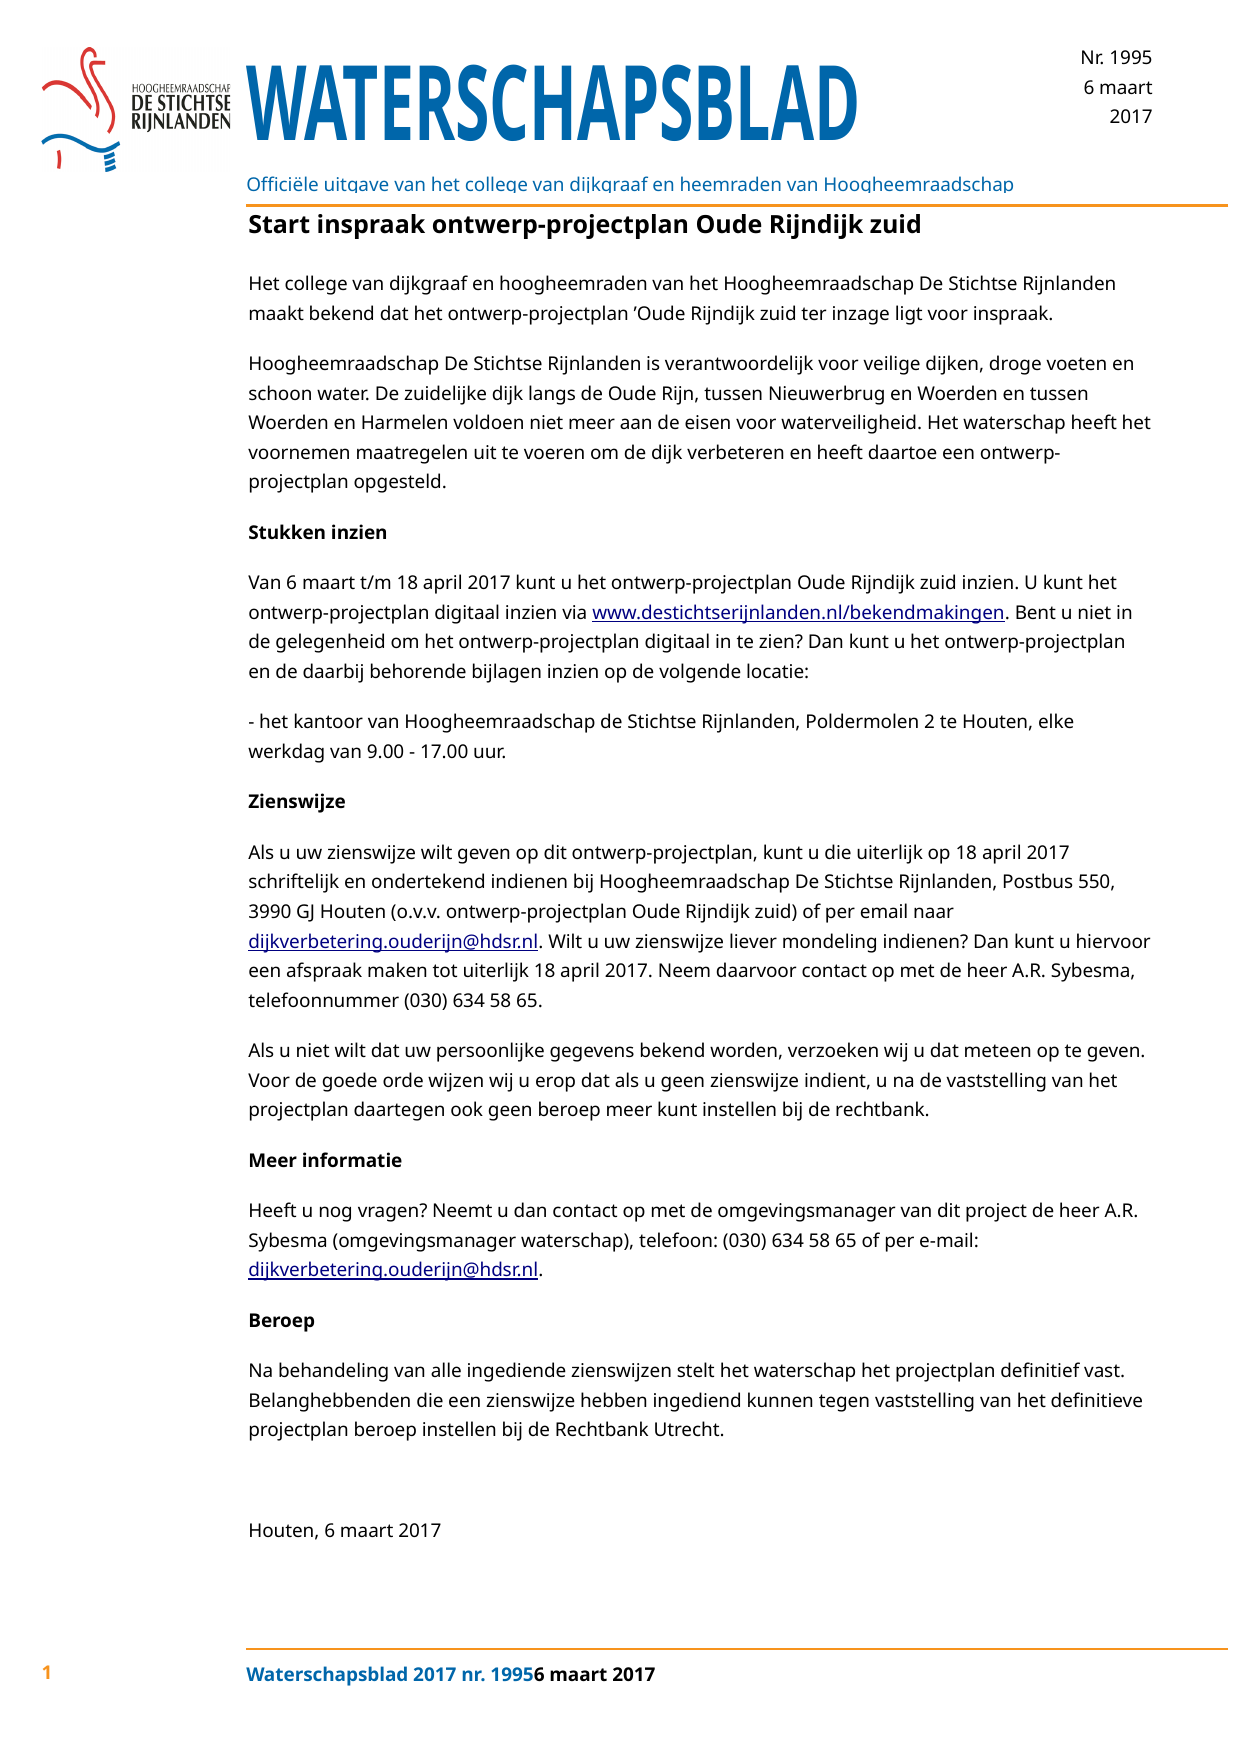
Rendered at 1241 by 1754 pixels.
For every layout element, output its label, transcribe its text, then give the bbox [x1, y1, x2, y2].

text Het college van dijkgraaf en hoogheemraden van het Hoogheemraadschap De Stichtse Rijnlanden maakt bekend dat het ontwerp-projectplan ’Oude Rijndijk zuid ter inzage ligt voor inspraak. [248, 270, 1152, 326]
text Start inspraak ontwerp-projectplan Oude Rijndijk zuid [248, 207, 1152, 241]
text Houten, 6 maart 2017 [248, 1517, 1152, 1543]
text - het kantoor van Hoogheemraadschap de Stichtse Rijnlanden, Poldermolen 2 te Houten, elke werkdag van 9.00 - 17.00 uur. [248, 709, 1152, 764]
picture [41, 47, 231, 172]
text Meer informatie [248, 1147, 1152, 1173]
text Van 6 maart t/m 18 april 2017 kunt u het ontwerp-projectplan Oude Rijndijk zuid inzien. U kunt het ontwerp-projectplan digitaal inzien via www.destichtserijnlanden.nl/bekendmakingen. Bent u niet in de gelegenheid om het ontwerp-projectplan digitaal in te zien? Dan kunt u het ontwerp-projectplan en de daarbij behorende bijlagen inzien op de volgende locatie: [248, 569, 1152, 684]
text Beroep [248, 1307, 1152, 1333]
text Als u uw zienswijze wilt geven op dit ontwerp-projectplan, kunt u die uiterlijk op 18 april 2017 schriftelijk en ondertekend indienen bij Hoogheemraadschap De Stichtse Rijnlanden, Postbus 550, 3990 GJ Houten (o.v.v. ontwerp-projectplan Oude Rijndijk zuid) of per email naar dijkverbetering.ouderijn@hdsr.nl. Wilt u uw zienswijze liever mondeling indienen? Dan kunt u hiervoor een afspraak maken tot uiterlijk 18 april 2017. Neem daarvoor contact op met de heer A.R. Sybesma, telefoonnummer (030) 634 58 65. [248, 839, 1152, 1013]
text Als u niet wilt dat uw persoonlijke gegevens bekend worden, verzoeken wij u dat meteen op te geven. Voor de goede orde wijzen wij u erop dat als u geen zienswijze indient, u na de vaststelling van het projectplan daartegen ook geen beroep meer kunt instellen bij de rechtbank. [248, 1037, 1152, 1122]
text Zienswijze [248, 789, 1152, 814]
text Hoogheemraadschap De Stichtse Rijnlanden is verantwoordelijk voor veilige dijken, droge voeten en schoon water. De zuidelijke dijk langs de Oude Rijn, tussen Nieuwerbrug en Woerden en tussen Woerden en Harmelen voldoen niet meer aan de eisen voor waterveiligheid. Het waterschap heeft het voornemen maatregelen uit te voeren om de dijk verbeteren en heeft daartoe een ontwerp-projectplan opgesteld. [248, 350, 1152, 494]
text Heeft u nog vragen? Neemt u dan contact op met de omgevingsmanager van dit project de heer A.R. Sybesma (omgevingsmanager waterschap), telefoon: (030) 634 58 65 of per e-mail: dijkverbetering.ouderijn@hdsr.nl. [248, 1197, 1152, 1282]
text Na behandeling van alle ingediende zienswijzen stelt het waterschap het projectplan definitief vast. Belanghebbenden die een zienswijze hebben ingediend kunnen tegen vaststelling van het definitieve projectplan beroep instellen bij de Rechtbank Utrecht. [248, 1357, 1152, 1442]
text Stukken inzien [248, 519, 1152, 545]
